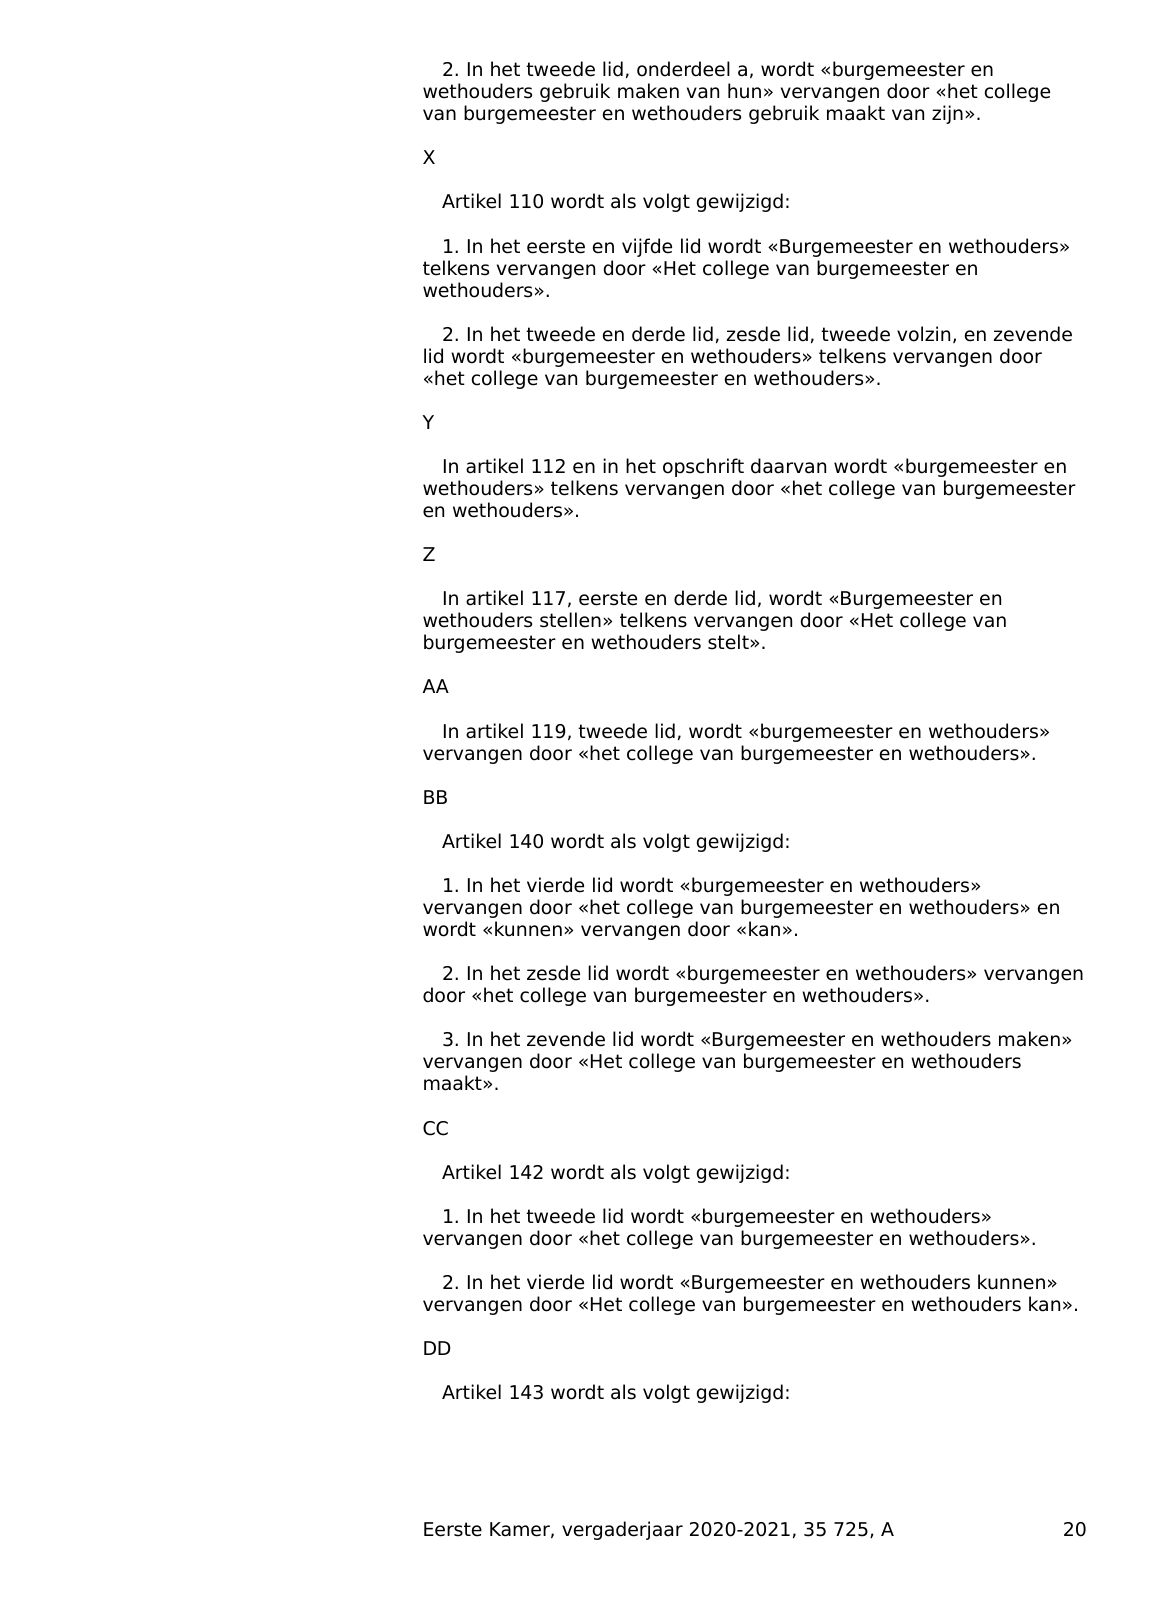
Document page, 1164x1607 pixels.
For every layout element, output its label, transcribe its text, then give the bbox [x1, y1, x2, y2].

text 1. In het tweede lid wordt «burgemeester en wethouders» vervangen door «het college van burgemeester en wethouders». [422, 1206, 1087, 1250]
text 1. In het vierde lid wordt «burgemeester en wethouders» vervangen door «het college van burgemeester en wethouders» en wordt «kunnen» vervangen door «kan». [422, 875, 1087, 941]
text In artikel 117, eerste en derde lid, wordt «Burgemeester en wethouders stellen» telkens vervangen door «Het college van burgemeester en wethouders stelt». [422, 588, 1087, 654]
text DD [422, 1338, 1087, 1360]
text 3. In het zevende lid wordt «Burgemeester en wethouders maken» vervangen door «Het college van burgemeester en wethouders maakt». [422, 1029, 1087, 1095]
text CC [422, 1117, 1087, 1139]
text Z [422, 544, 1087, 566]
text In artikel 119, tweede lid, wordt «burgemeester en wethouders» vervangen door «het college van burgemeester en wethouders». [422, 721, 1087, 764]
text 1. In het eerste en vijfde lid wordt «Burgemeester en wethouders» telkens vervangen door «Het college van burgemeester en wethouders». [422, 236, 1087, 301]
text Y [422, 412, 1087, 434]
text AA [422, 676, 1087, 698]
text 2. In het tweede en derde lid, zesde lid, tweede volzin, en zevende lid wordt «burgemeester en wethouders» telkens vervangen door «het college van burgemeester en wethouders». [422, 324, 1087, 389]
text Artikel 110 wordt als volgt gewijzigd: [422, 191, 1087, 213]
text BB [422, 787, 1087, 809]
text 2. In het tweede lid, onderdeel a, wordt «burgemeester en wethouders gebruik maken van hun» vervangen door «het college van burgemeester en wethouders gebruik maakt van zijn». [422, 59, 1087, 125]
text X [422, 147, 1087, 169]
text In artikel 112 en in het opschrift daarvan wordt «burgemeester en wethouders» telkens vervangen door «het college van burgemeester en wethouders». [422, 456, 1087, 522]
text Artikel 140 wordt als volgt gewijzigd: [422, 831, 1087, 853]
text Artikel 142 wordt als volgt gewijzigd: [422, 1162, 1087, 1183]
text 2. In het zesde lid wordt «burgemeester en wethouders» vervangen door «het college van burgemeester en wethouders». [422, 963, 1087, 1007]
text 2. In het vierde lid wordt «Burgemeester en wethouders kunnen» vervangen door «Het college van burgemeester en wethouders kan». [422, 1272, 1087, 1316]
text Artikel 143 wordt als volgt gewijzigd: [422, 1382, 1087, 1404]
